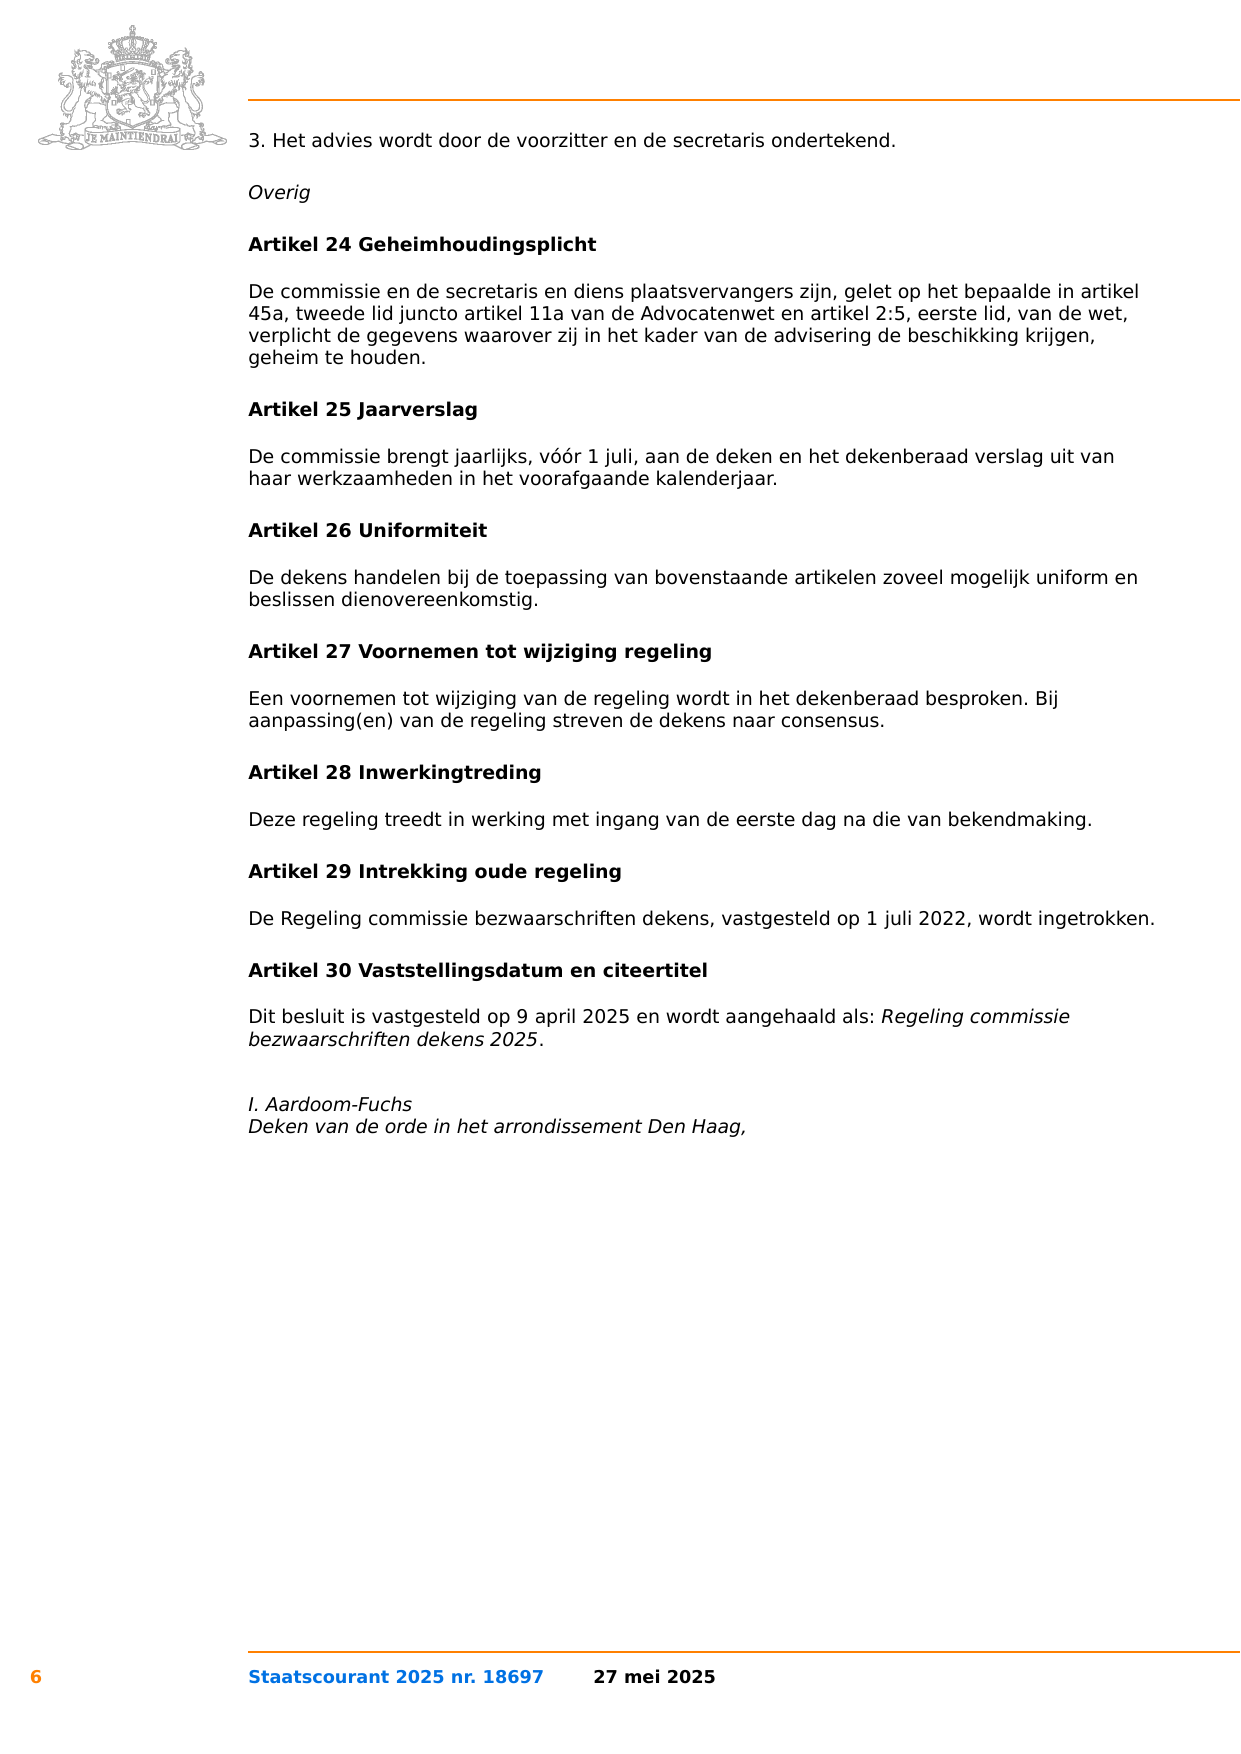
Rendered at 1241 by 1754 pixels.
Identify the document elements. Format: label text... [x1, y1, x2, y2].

text De Regeling commissie bezwaarschriften dekens, vastgesteld op 1 juli 2022, wordt ingetrokken. [248, 907, 1163, 929]
text Deze regeling treedt in werking met ingang van de eerste dag na die van bekendmaking. [248, 808, 1163, 831]
subtitle Overig [248, 182, 1163, 204]
text De dekens handelen bij de toepassing van bovenstaande artikelen zoveel mogelijk uniform en beslissen dienovereenkomstig. [248, 567, 1163, 611]
subtitle Artikel 26 Uniformiteit [248, 520, 1163, 542]
text De commissie brengt jaarlijks, vóór 1 juli, aan de deken en het dekenberaad verslag uit van haar werkzaamheden in het voorafgaande kalenderjaar. [248, 446, 1163, 490]
subtitle Artikel 28 Inwerkingtreding [248, 762, 1163, 783]
text De commissie en de secretaris en diens plaatsvervangers zijn, gelet op het bepaalde in artikel 45a, tweede lid juncto artikel 11a van de Advocatenwet en artikel 2:5, eerste lid, van de wet, verplicht de gegevens waarover zij in het kader van de advisering de beschikking krijgen, geheim te houden. [248, 281, 1163, 369]
text Dit besluit is vastgesteld op 9 april 2025 en wordt aangehaald als: Regeling commissie bezwaarschriften dekens 2025. [248, 1006, 1163, 1050]
text I. Aardoom-Fuchs Deken van de orde in het arrondissement Den Haag, [248, 1072, 1163, 1138]
picture [38, 25, 227, 150]
text 3. Het advies wordt door de voorzitter en de secretaris ondertekend. [248, 130, 1163, 152]
subtitle Artikel 29 Intrekking oude regeling [248, 861, 1163, 882]
text Een voornemen tot wijziging van de regeling wordt in het dekenberaad besproken. Bij aanpassing(en) van de regeling streven de dekens naar consensus. [248, 688, 1163, 732]
subtitle Artikel 30 Vaststellingsdatum en citeertitel [248, 959, 1163, 981]
subtitle Artikel 27 Voornemen tot wijziging regeling [248, 641, 1163, 663]
subtitle Artikel 24 Geheimhoudingsplicht [248, 234, 1163, 256]
subtitle Artikel 25 Jaarverslag [248, 399, 1163, 421]
